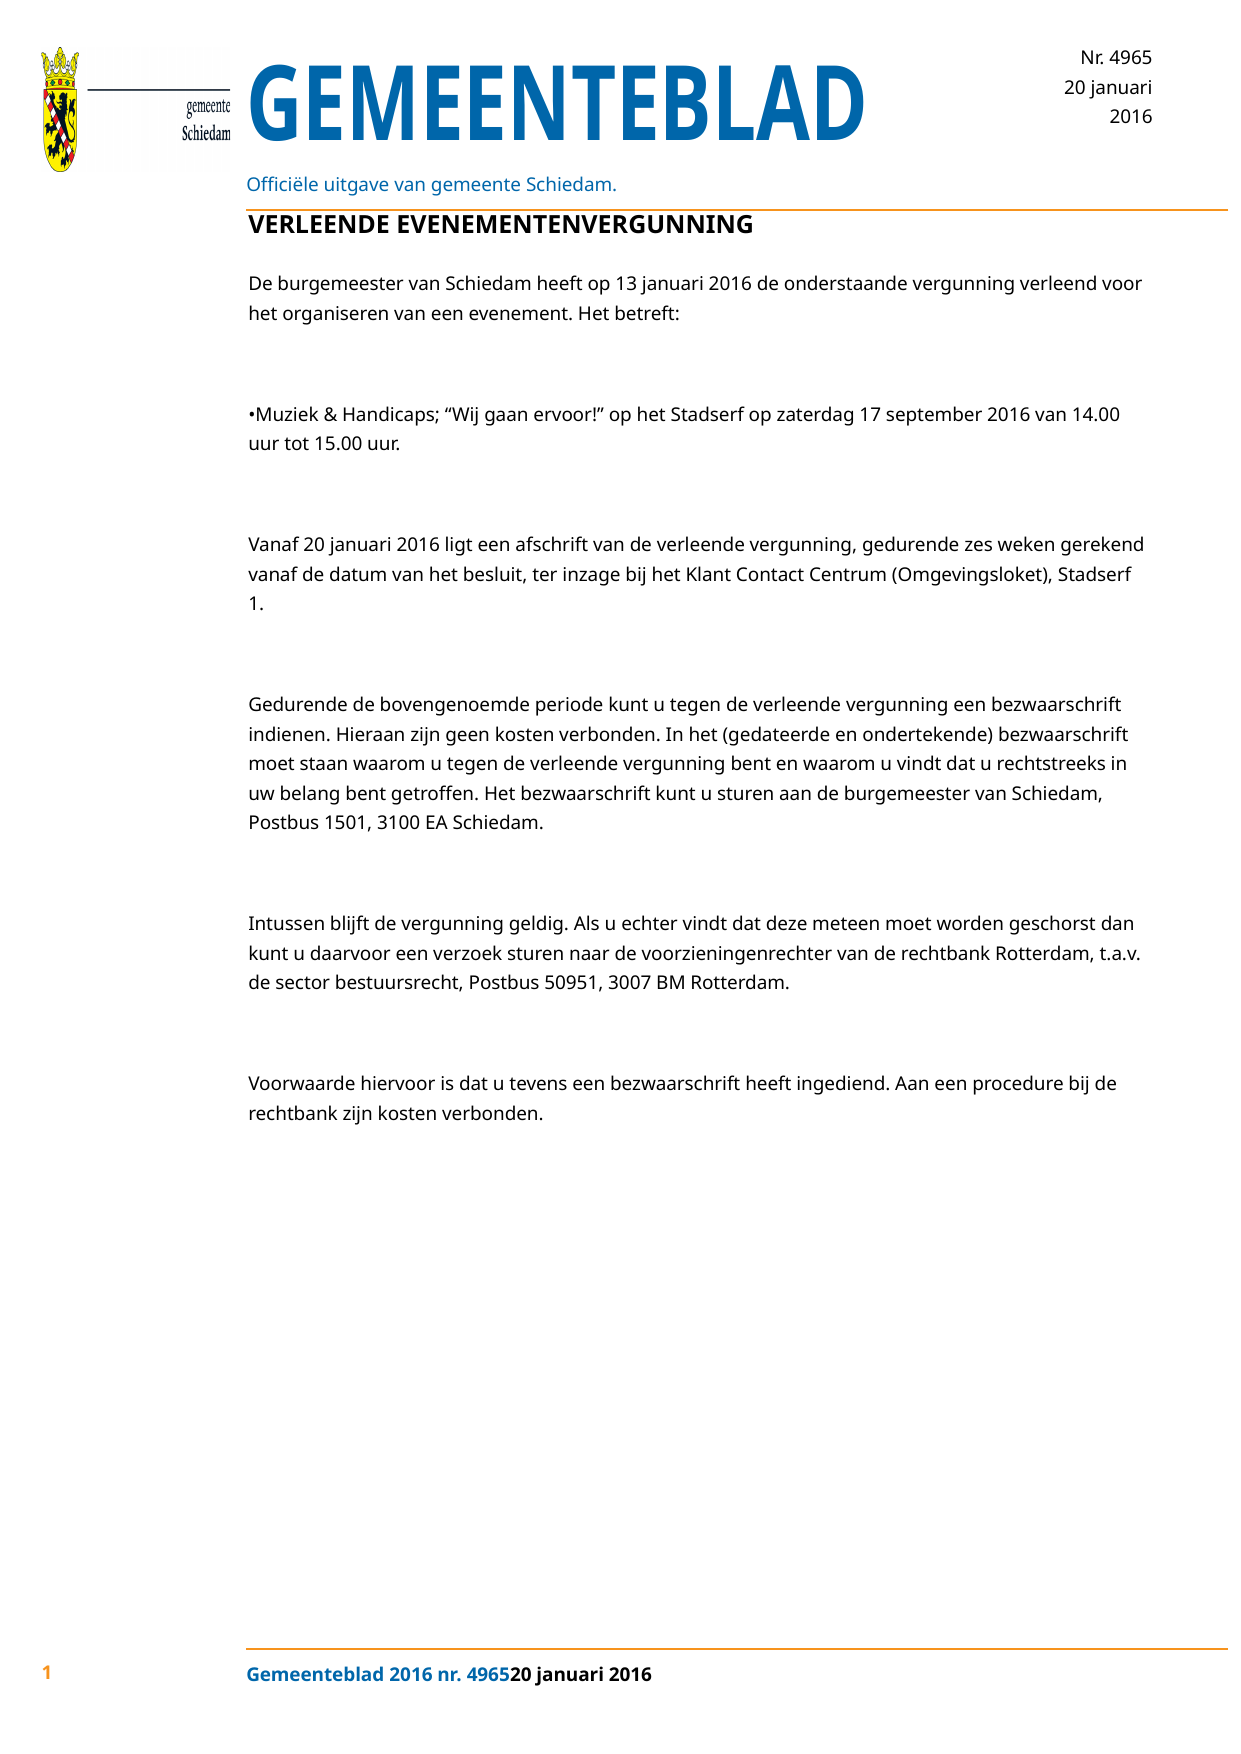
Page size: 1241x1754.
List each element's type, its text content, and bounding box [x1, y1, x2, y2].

text VERLEENDE EVENEMENTENVERGUNNING [248, 211, 1152, 241]
picture [41, 47, 231, 172]
text Voorwaarde hiervoor is dat u tevens een bezwaarschrift heeft ingediend. Aan een procedure bij de rechtbank zijn kosten verbonden. [248, 1070, 1152, 1126]
text De burgemeester van Schiedam heeft op 13 januari 2016 de onderstaande vergunning verleend voor het organiseren van een evenement. Het betreft: [248, 270, 1152, 326]
text Vanaf 20 januari 2016 ligt een afschrift van de verleende vergunning, gedurende zes weken gerekend vanaf de datum van het besluit, ter inzage bij het Klant Contact Centrum (Omgevingsloket), Stadserf 1. [248, 531, 1152, 616]
text •Muziek & Handicaps; “Wij gaan ervoor!” op het Stadserf op zaterdag 17 september 2016 van 14.00 uur tot 15.00 uur. [248, 401, 1152, 456]
text Intussen blijft de vergunning geldig. Als u echter vindt dat deze meteen moet worden geschorst dan kunt u daarvoor een verzoek sturen naar de voorzieningenrechter van de rechtbank Rotterdam, t.a.v. de sector bestuursrecht, Postbus 50951, 3007 BM Rotterdam. [248, 910, 1152, 995]
text Gedurende de bovengenoemde periode kunt u tegen de verleende vergunning een bezwaarschrift indienen. Hieraan zijn geen kosten verbonden. In het (gedateerde en ondertekende) bezwaarschrift moet staan waarom u tegen de verleende vergunning bent en waarom u vindt dat u rechtstreeks in uw belang bent getroffen. Het bezwaarschrift kunt u sturen aan de burgemeester van Schiedam, Postbus 1501, 3100 EA Schiedam. [248, 691, 1152, 835]
